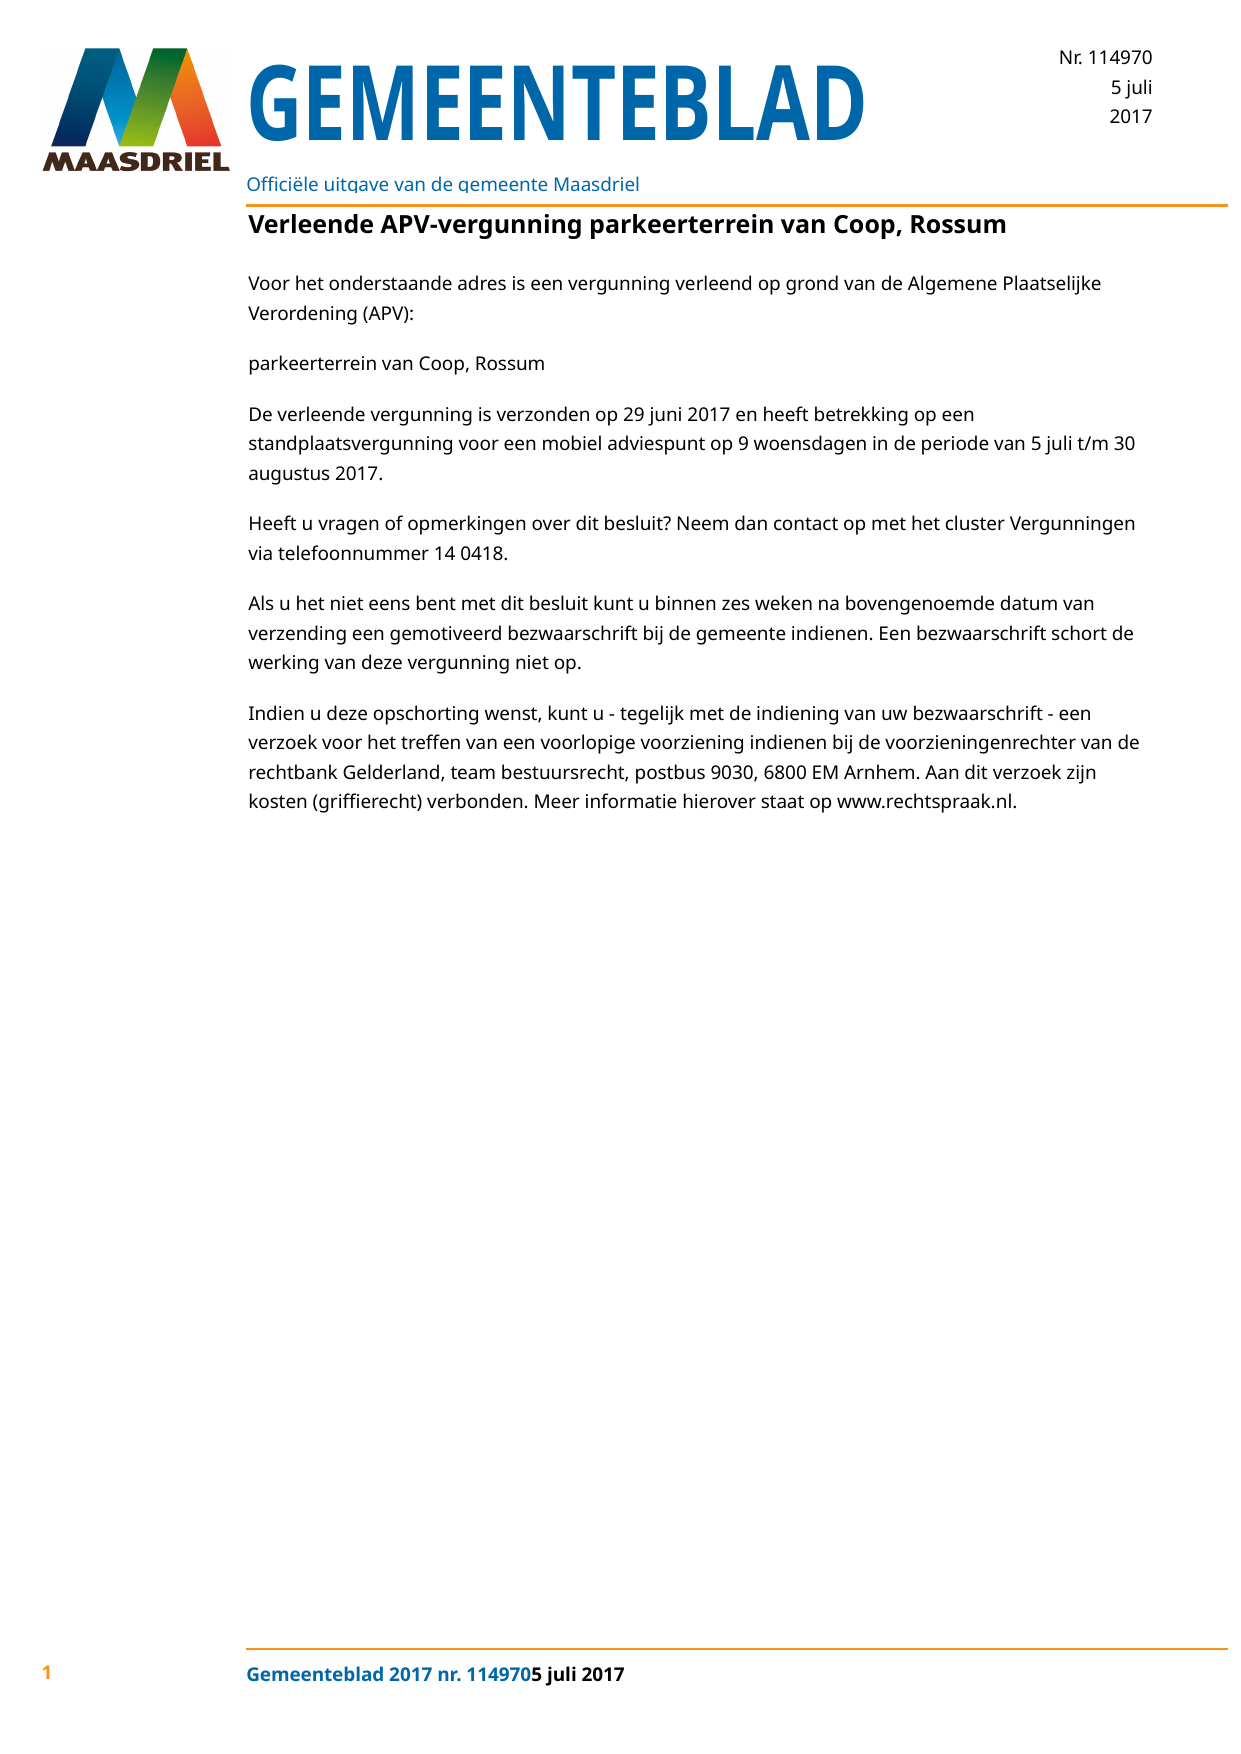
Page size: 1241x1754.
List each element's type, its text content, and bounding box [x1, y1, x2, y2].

text De verleende vergunning is verzonden op 29 juni 2017 en heeft betrekking op een standplaatsvergunning voor een mobiel adviespunt op 9 woensdagen in de periode van 5 juli t/m 30 augustus 2017. [248, 401, 1152, 486]
text parkeerterrein van Coop, Rossum [248, 350, 1152, 376]
text Indien u deze opschorting wenst, kunt u - tegelijk met de indiening van uw bezwaarschrift - een verzoek voor het treffen van een voorlopige voorziening indienen bij de voorzieningenrechter van de rechtbank Gelderland, team bestuursrecht, postbus 9030, 6800 EM Arnhem. Aan dit verzoek zijn kosten (griffierecht) verbonden. Meer informatie hierover staat op www.rechtspraak.nl. [248, 700, 1152, 814]
text Als u het niet eens bent met dit besluit kunt u binnen zes weken na bovengenoemde datum van verzending een gemotiveerd bezwaarschrift bij de gemeente indienen. Een bezwaarschrift schort de werking van deze vergunning niet op. [248, 590, 1152, 675]
text Verleende APV-vergunning parkeerterrein van Coop, Rossum [248, 207, 1152, 241]
text Heeft u vragen of opmerkingen over dit besluit? Neem dan contact op met het cluster Vergunningen via telefoonnummer 14 0418. [248, 510, 1152, 566]
text Voor het onderstaande adres is een vergunning verleend op grond van de Algemene Plaatselijke Verordening (APV): [248, 270, 1152, 326]
picture [41, 47, 231, 172]
